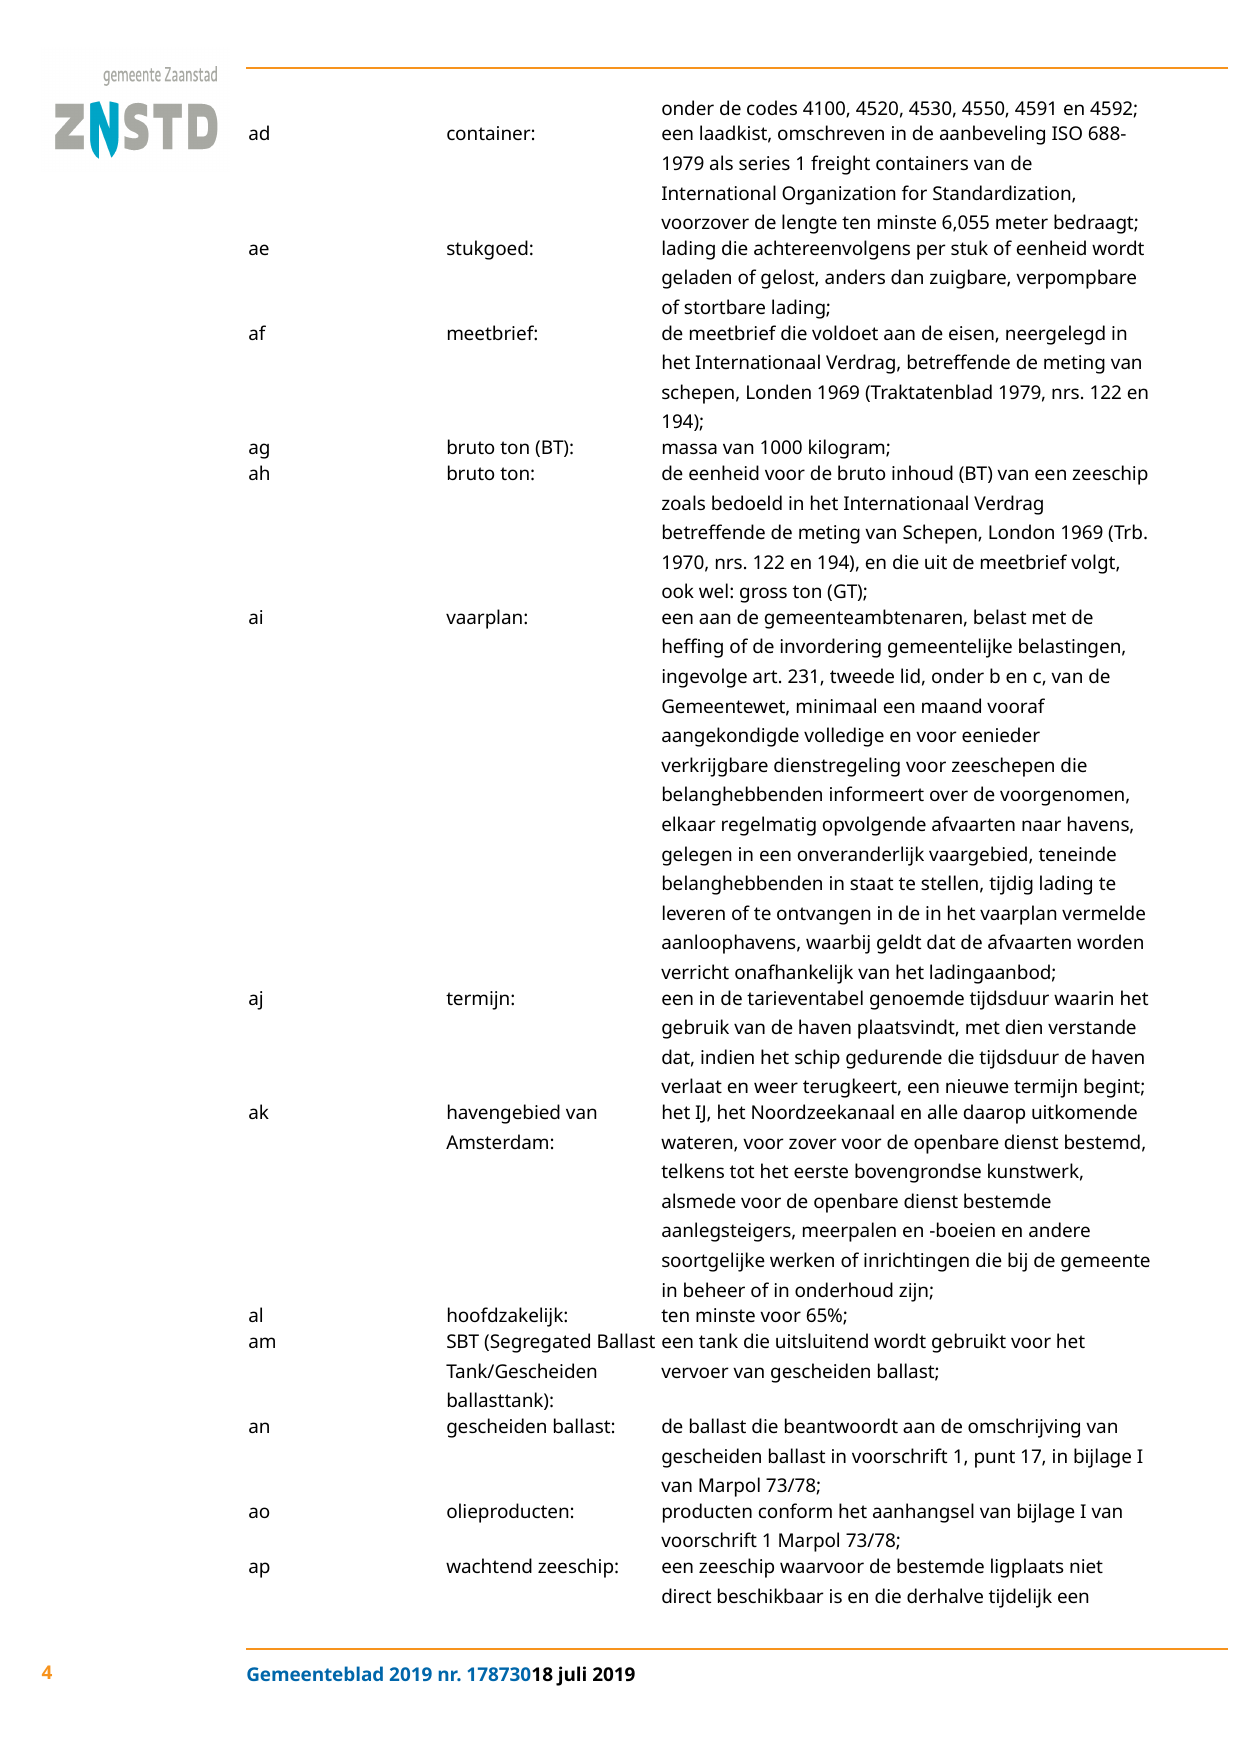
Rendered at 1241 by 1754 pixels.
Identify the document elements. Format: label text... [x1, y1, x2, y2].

table_cell hoofdzakelijk: [446, 1303, 661, 1328]
table_cell ak [248, 1099, 446, 1303]
table_cell de meetbrief die voldoet aan de eisen, neergelegd in het Internationaal Verdrag, betreffende de meting van schepen, Londen 1969 (Traktatenblad 1979, nrs. 122 en 194); [661, 320, 1152, 434]
table_cell havengebied van Amsterdam: [446, 1099, 661, 1303]
table_cell am [248, 1328, 446, 1413]
table_cell al [248, 1303, 446, 1328]
table_cell ag [248, 434, 446, 460]
table_cell wachtend zeeschip: [446, 1554, 661, 1609]
table_cell de eenheid voor de bruto inhoud (BT) van een zeeschip zoals bedoeld in het Internationaal Verdrag betreffende de meting van Schepen, London 1969 (Trb. 1970, nrs. 122 en 194), en die uit de meetbrief volgt, ook wel: gross ton (GT); [661, 460, 1152, 604]
table_cell een aan de gemeenteambtenaren, belast met de heffing of de invordering gemeentelijke belastingen, ingevolge art. 231, tweede lid, onder b en c, van de Gemeentewet, minimaal een maand vooraf aangekondigde volledige en voor eenieder verkrijgbare dienstregeling voor zeeschepen die belanghebbenden informeert over de voorgenomen, elkaar regelmatig opvolgende afvaarten naar havens, gelegen in een onveranderlijk vaargebied, teneinde belanghebbenden in staat te stellen, tijdig lading te leveren of te ontvangen in de in het vaarplan vermelde aanloophavens, waarbij geldt dat de afvaarten worden verricht onafhankelijk van het ladingaanbod; [661, 604, 1152, 985]
table_cell SBT (Segregated Ballast Tank/Gescheiden ballasttank): [446, 1328, 661, 1413]
table_cell af [248, 320, 446, 434]
table_cell ae [248, 235, 446, 320]
table_cell ai [248, 604, 446, 985]
table_cell stukgoed: [446, 235, 661, 320]
table_cell gescheiden ballast: [446, 1413, 661, 1498]
table_cell lading die achtereenvolgens per stuk of eenheid wordt geladen of gelost, anders dan zuigbare, verpompbare of stortbare lading; [661, 235, 1152, 320]
table_cell bruto ton: [446, 460, 661, 604]
table_cell het IJ, het Noordzeekanaal en alle daarop uitkomende wateren, voor zover voor de openbare dienst bestemd, telkens tot het eerste bovengrondse kunstwerk, alsmede voor de openbare dienst bestemde aanlegsteigers, meerpalen en -boeien en andere soortgelijke werken of inrichtingen die bij de gemeente in beheer of in onderhoud zijn; [661, 1099, 1152, 1303]
picture [41, 47, 231, 172]
table_cell vaarplan: [446, 604, 661, 985]
table_cell een laadkist, omschreven in de aanbeveling ISO 688-1979 als series 1 freight containers van de International Organization for Standardization, voorzover de lengte ten minste 6,055 meter bedraagt; [661, 121, 1152, 235]
table_cell een in de tarieventabel genoemde tijdsduur waarin het gebruik van de haven plaatsvindt, met dien verstande dat, indien het schip gedurende die tijdsduur de haven verlaat en weer terugkeert, een nieuwe termijn begint; [661, 985, 1152, 1099]
table_cell ah [248, 460, 446, 604]
table_cell een tank die uitsluitend wordt gebruikt voor het vervoer van gescheiden ballast; [661, 1328, 1152, 1413]
table_cell massa van 1000 kilogram; [661, 434, 1152, 460]
table_cell de ballast die beantwoordt aan de omschrijving van gescheiden ballast in voorschrift 1, punt 17, in bijlage I van Marpol 73/78; [661, 1413, 1152, 1498]
table_cell aj [248, 985, 446, 1099]
table_cell ao [248, 1498, 446, 1553]
table_cell meetbrief: [446, 320, 661, 434]
table_cell olieproducten: [446, 1498, 661, 1553]
table_cell ad [248, 121, 446, 235]
table_cell [248, 95, 446, 121]
table_cell bruto ton (BT): [446, 434, 661, 460]
table_cell een zeeschip waarvoor de bestemde ligplaats niet direct beschikbaar is en die derhalve tijdelijk een [661, 1554, 1152, 1609]
table_cell ten minste voor 65%; [661, 1303, 1152, 1328]
table_cell onder de codes 4100, 4520, 4530, 4550, 4591 en 4592; [661, 95, 1152, 121]
table_cell ap [248, 1554, 446, 1609]
table_cell an [248, 1413, 446, 1498]
table_cell termijn: [446, 985, 661, 1099]
table_cell container: [446, 121, 661, 235]
table_cell producten conform het aanhangsel van bijlage I van voorschrift 1 Marpol 73/78; [661, 1498, 1152, 1553]
table_cell [446, 95, 661, 121]
